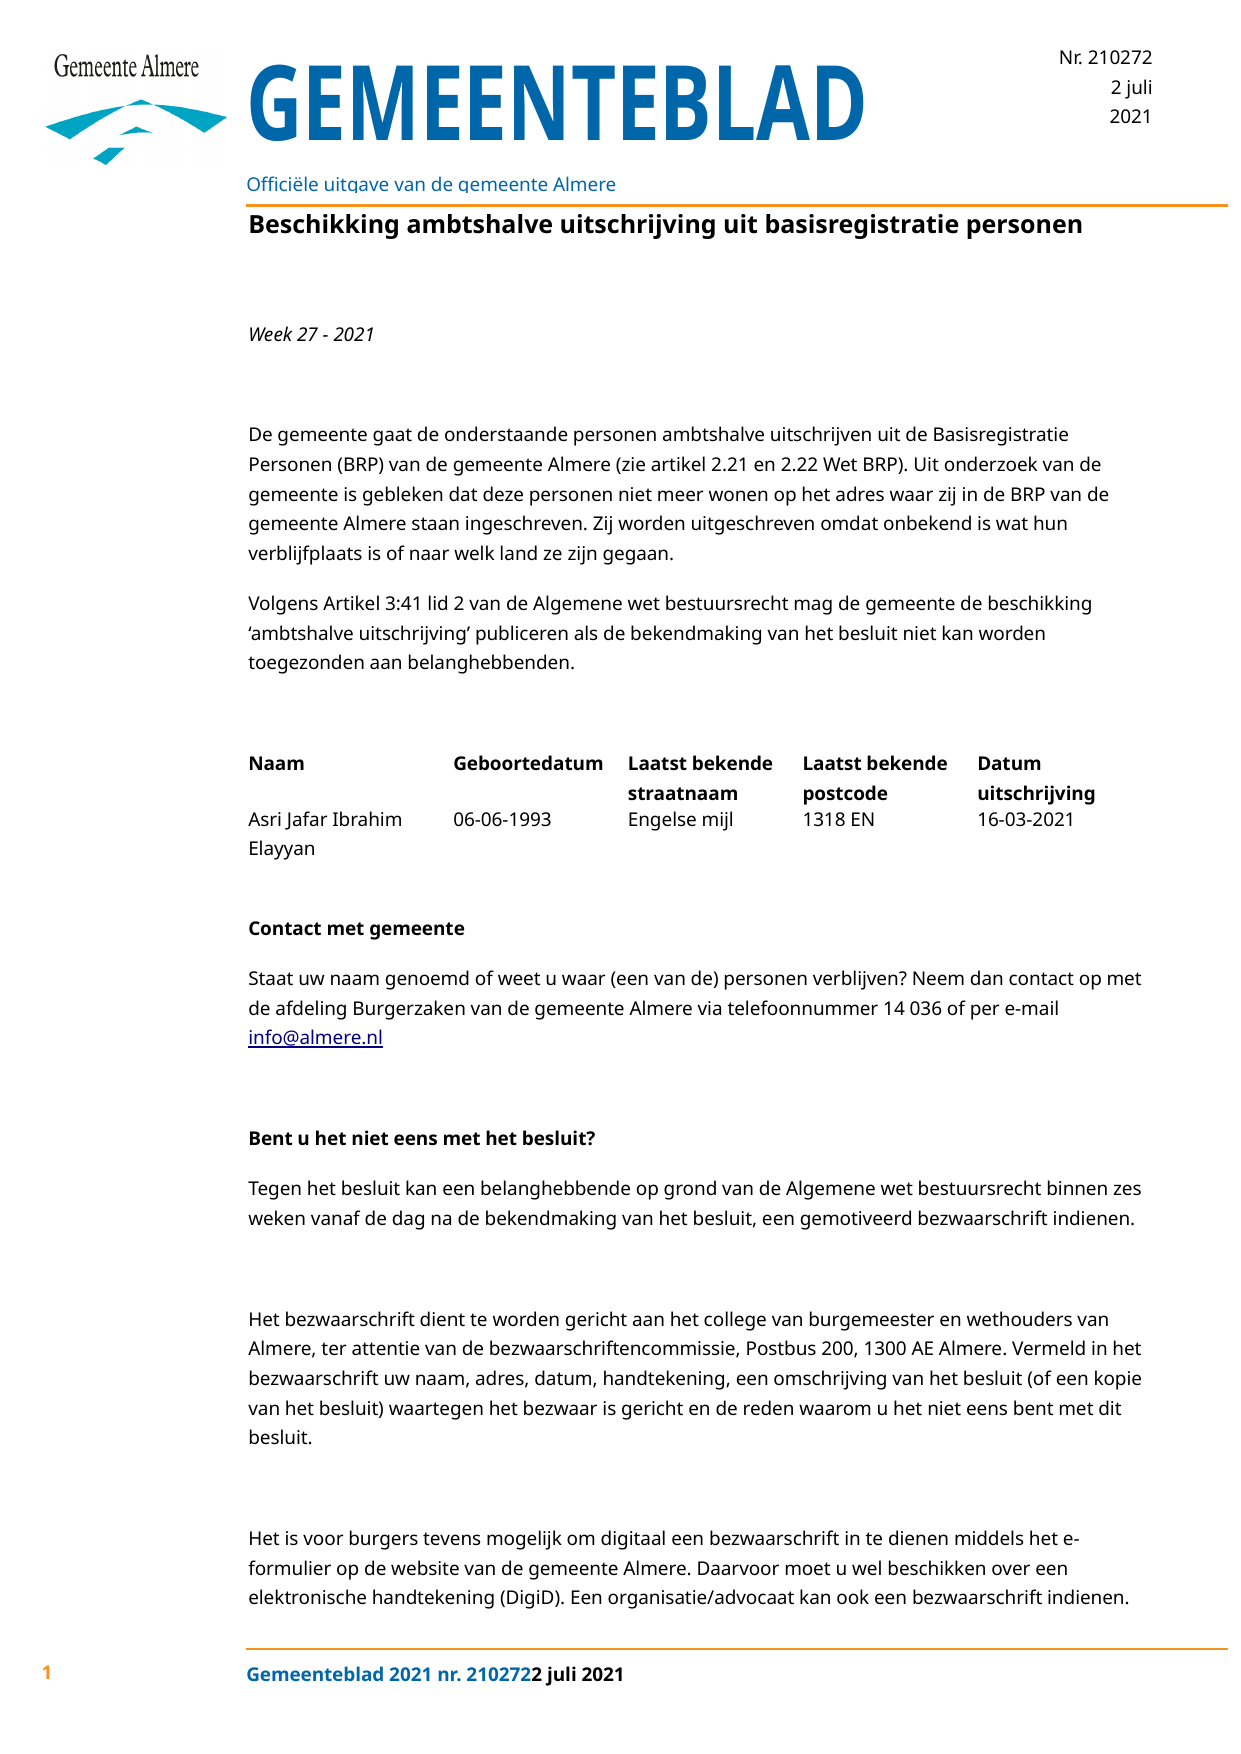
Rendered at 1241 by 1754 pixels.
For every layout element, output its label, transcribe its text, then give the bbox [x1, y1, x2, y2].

text Beschikking ambtshalve uitschrijving uit basisregistratie personen [248, 207, 1152, 241]
text Contact met gemeente [248, 915, 1152, 940]
table_header Naam [248, 750, 453, 806]
table_header Laatst bekende straatnaam [628, 750, 802, 806]
table_cell Engelse mijl [628, 806, 802, 861]
text Bent u het niet eens met het besluit? [248, 1125, 1152, 1151]
text Tegen het besluit kan een belanghebbende op grond van de Algemene wet bestuursrecht binnen zes weken vanaf de dag na de bekendmaking van het besluit, een gemotiveerd bezwaarschrift indienen. [248, 1176, 1152, 1231]
text Week 27 - 2021 [248, 321, 1152, 346]
text Het bezwaarschrift dient te worden gericht aan het college van burgemeester en wethouders van Almere, ter attentie van de bezwaarschriftencommissie, Postbus 200, 1300 AE Almere. Vermeld in het bezwaarschrift uw naam, adres, datum, handtekening, een omschrijving van het besluit (of een kopie van het besluit) waartegen het bezwaar is gericht en de reden waarom u het niet eens bent met dit besluit. [248, 1306, 1152, 1450]
table_header Laatst bekende postcode [802, 750, 977, 806]
table_cell Asri Jafar Ibrahim Elayyan [248, 806, 453, 861]
picture [41, 47, 231, 172]
table_cell 1318 EN [802, 806, 977, 861]
text De gemeente gaat de onderstaande personen ambtshalve uitschrijven uit de Basisregistratie Personen (BRP) van de gemeente Almere (zie artikel 2.21 en 2.22 Wet BRP). Uit onderzoek van de gemeente is gebleken dat deze personen niet meer wonen op het adres waar zij in de BRP van de gemeente Almere staan ingeschreven. Zij worden uitgeschreven omdat onbekend is wat hun verblijfplaats is of naar welk land ze zijn gegaan. [248, 422, 1152, 566]
text Staat uw naam genoemd of weet u waar (een van de) personen verblijven? Neem dan contact op met de afdeling Burgerzaken van de gemeente Almere via telefoonnummer 14 036 of per e-mail info@almere.nl [248, 965, 1152, 1050]
table_header Geboortedatum [453, 750, 628, 806]
table_cell 16-03-2021 [977, 806, 1152, 861]
table_header Datum uitschrijving [977, 750, 1152, 806]
text Het is voor burgers tevens mogelijk om digitaal een bezwaarschrift in te dienen middels het e-formulier op de website van de gemeente Almere. Daarvoor moet u wel beschikken over een elektronische handtekening (DigiD). Een organisatie/advocaat kan ook een bezwaarschrift indienen. [248, 1525, 1152, 1610]
table_cell 06-06-1993 [453, 806, 628, 861]
text Volgens Artikel 3:41 lid 2 van de Algemene wet bestuursrecht mag de gemeente de beschikking ‘ambtshalve uitschrijving’ publiceren als de bekendmaking van het besluit niet kan worden toegezonden aan belanghebbenden. [248, 590, 1152, 675]
